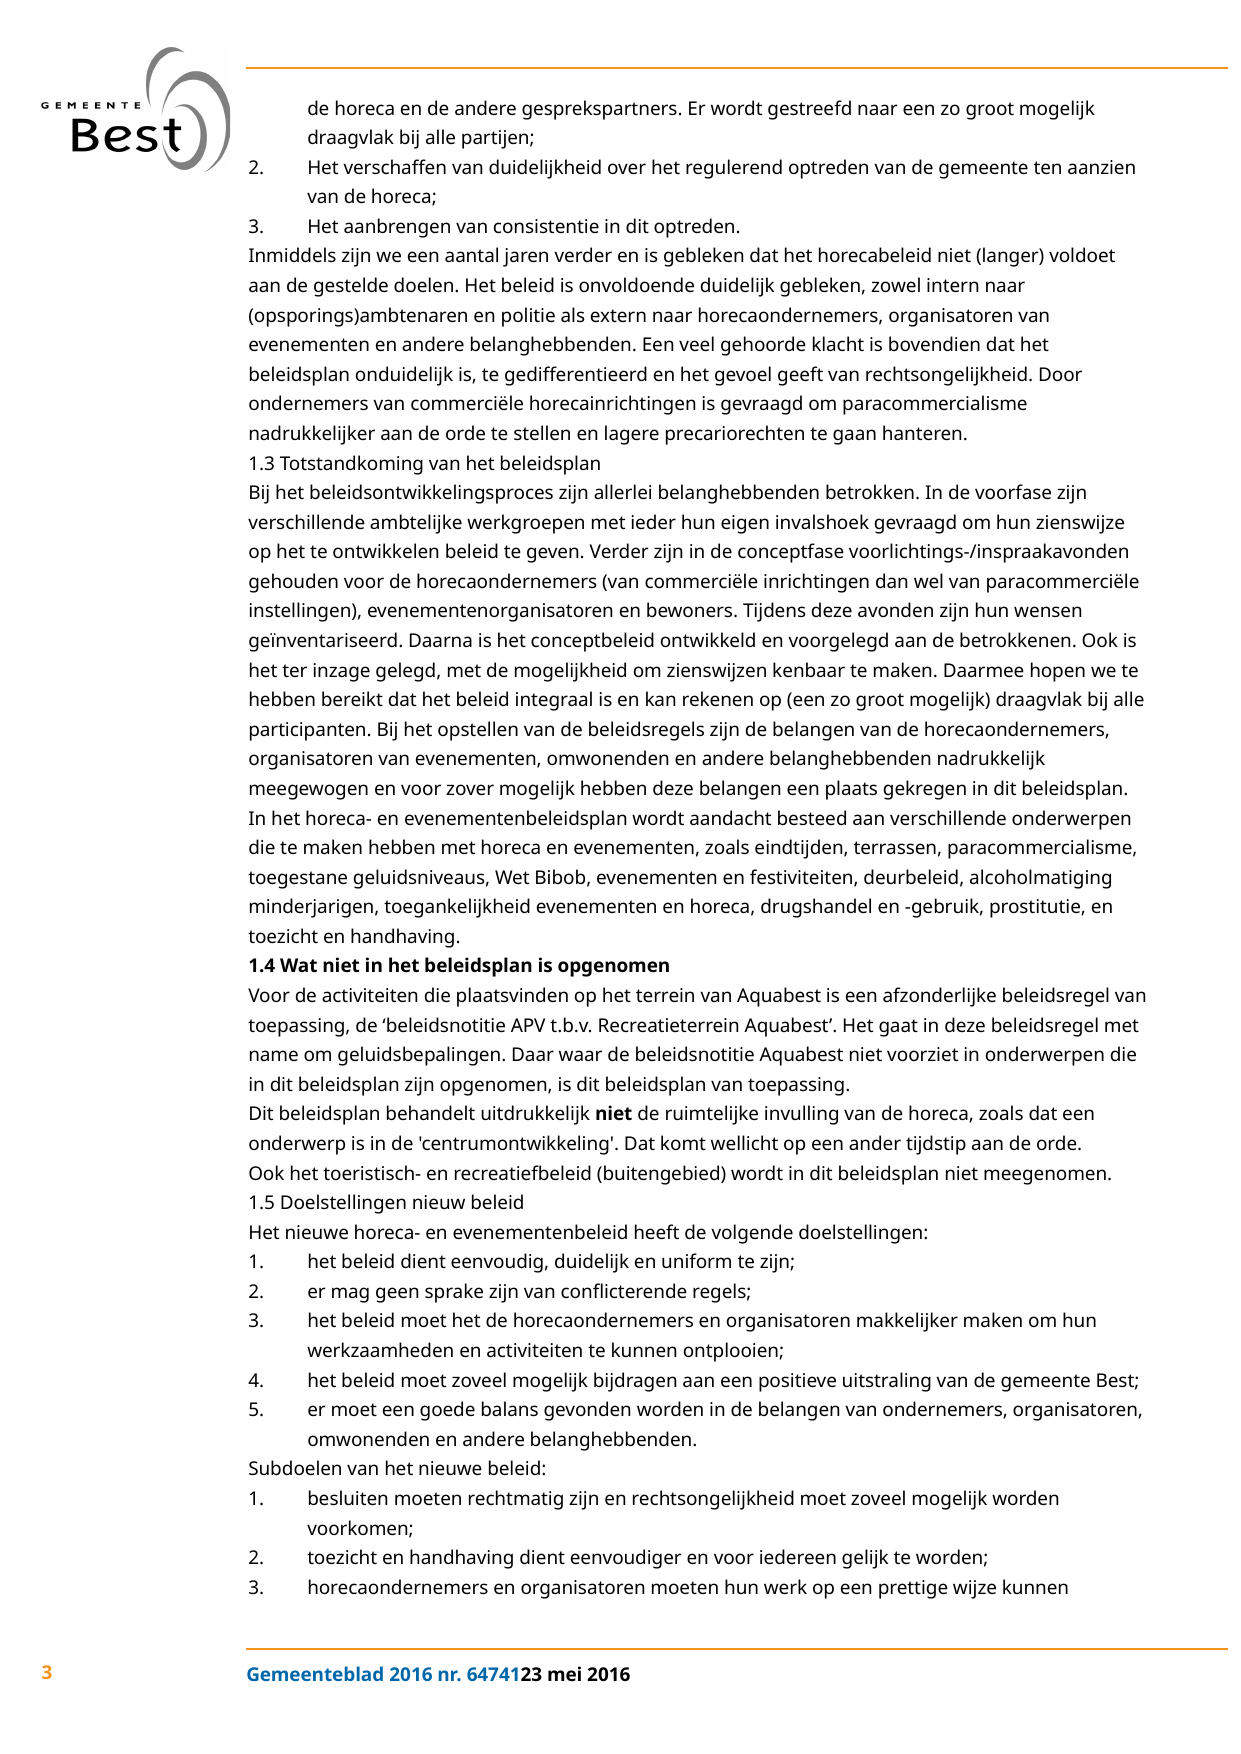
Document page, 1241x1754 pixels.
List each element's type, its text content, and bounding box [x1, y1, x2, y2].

text 1.3 Totstandkoming van het beleidsplan [248, 450, 1152, 476]
list besluiten moeten rechtmatig zijn en rechtsongelijkheid moet zoveel mogelijk worden voorkomen; [248, 1485, 1152, 1541]
text In het horeca- en evenementenbeleidsplan wordt aandacht besteed aan verschillende onderwerpen die te maken hebben met horeca en evenementen, zoals eindtijden, terrassen, paracommercialisme, toegestane geluidsniveaus, Wet Bibob, evenementen en festiviteiten, deurbeleid, alcoholmatiging minderjarigen, toegankelijkheid evenementen en horeca, drugshandel en -gebruik, prostitutie, en toezicht en handhaving. [248, 805, 1152, 949]
list het beleid dient eenvoudig, duidelijk en uniform te zijn; [248, 1248, 1152, 1274]
text Het nieuwe horeca- en evenementenbeleid heeft de volgende doelstellingen: [248, 1219, 1152, 1245]
list er moet een goede balans gevonden worden in de belangen van ondernemers, organisatoren, omwonenden en andere belanghebbenden. [248, 1396, 1152, 1452]
list de horeca en de andere gesprekspartners. Er wordt gestreefd naar een zo groot mogelijk draagvlak bij alle partijen; [248, 95, 1152, 150]
list er mag geen sprake zijn van conflicterende regels; [248, 1278, 1152, 1304]
text 1.4 Wat niet in het beleidsplan is opgenomen [248, 953, 1152, 978]
text 1.5 Doelstellingen nieuw beleid [248, 1189, 1152, 1215]
list horecaondernemers en organisatoren moeten hun werk op een prettige wijze kunnen [248, 1574, 1152, 1600]
list het beleid moet zoveel mogelijk bijdragen aan een positieve uitstraling van de gemeente Best; [248, 1367, 1152, 1393]
list toezicht en handhaving dient eenvoudiger en voor iedereen gelijk te worden; [248, 1544, 1152, 1570]
text Bij het beleidsontwikkelingsproces zijn allerlei belanghebbenden betrokken. In de voorfase zijn verschillende ambtelijke werkgroepen met ieder hun eigen invalshoek gevraagd om hun zienswijze op het te ontwikkelen beleid te geven. Verder zijn in de conceptfase voorlichtings-/inspraakavonden gehouden voor de horecaondernemers (van commerciële inrichtingen dan wel van paracommerciële instellingen), evenementenorganisatoren en bewoners. Tijdens deze avonden zijn hun wensen geïnventariseerd. Daarna is het conceptbeleid ontwikkeld en voorgelegd aan de betrokkenen. Ook is het ter inzage gelegd, met de mogelijkheid om zienswijzen kenbaar te maken. Daarmee hopen we te hebben bereikt dat het beleid integraal is en kan rekenen op (een zo groot mogelijk) draagvlak bij alle participanten. Bij het opstellen van de beleidsregels zijn de belangen van de horecaondernemers, organisatoren van evenementen, omwonenden en andere belanghebbenden nadrukkelijk meegewogen en voor zover mogelijk hebben deze belangen een plaats gekregen in dit beleidsplan. [248, 479, 1152, 801]
text Dit beleidsplan behandelt uitdrukkelijk niet de ruimtelijke invulling van de horeca, zoals dat een onderwerp is in de 'centrumontwikkeling'. Dat komt wellicht op een ander tijdstip aan de orde. [248, 1101, 1152, 1156]
picture [41, 47, 231, 172]
list Het verschaffen van duidelijkheid over het regulerend optreden van de gemeente ten aanzien van de horeca; [248, 154, 1152, 209]
text Subdoelen van het nieuwe beleid: [248, 1456, 1152, 1481]
text Ook het toeristisch- en recreatiefbeleid (buitengebied) wordt in dit beleidsplan niet meegenomen. [248, 1160, 1152, 1186]
text Inmiddels zijn we een aantal jaren verder en is gebleken dat het horecabeleid niet (langer) voldoet aan de gestelde doelen. Het beleid is onvoldoende duidelijk gebleken, zowel intern naar (opsporings)ambtenaren en politie als extern naar horecaondernemers, organisatoren van evenementen en andere belanghebbenden. Een veel gehoorde klacht is bovendien dat het beleidsplan onduidelijk is, te gedifferentieerd en het gevoel geeft van rechtsongelijkheid. Door ondernemers van commerciële horecainrichtingen is gevraagd om paracommercialisme nadrukkelijker aan de orde te stellen en lagere precariorechten te gaan hanteren. [248, 243, 1152, 446]
list Het aanbrengen van consistentie in dit optreden. [248, 213, 1152, 239]
list het beleid moet het de horecaondernemers en organisatoren makkelijker maken om hun werkzaamheden en activiteiten te kunnen ontplooien; [248, 1308, 1152, 1363]
text Voor de activiteiten die plaatsvinden op het terrein van Aquabest is een afzonderlijke beleidsregel van toepassing, de ‘beleidsnotitie APV t.b.v. Recreatieterrein Aquabest’. Het gaat in deze beleidsregel met name om geluidsbepalingen. Daar waar de beleidsnotitie Aquabest niet voorziet in onderwerpen die in dit beleidsplan zijn opgenomen, is dit beleidsplan van toepassing. [248, 982, 1152, 1097]
